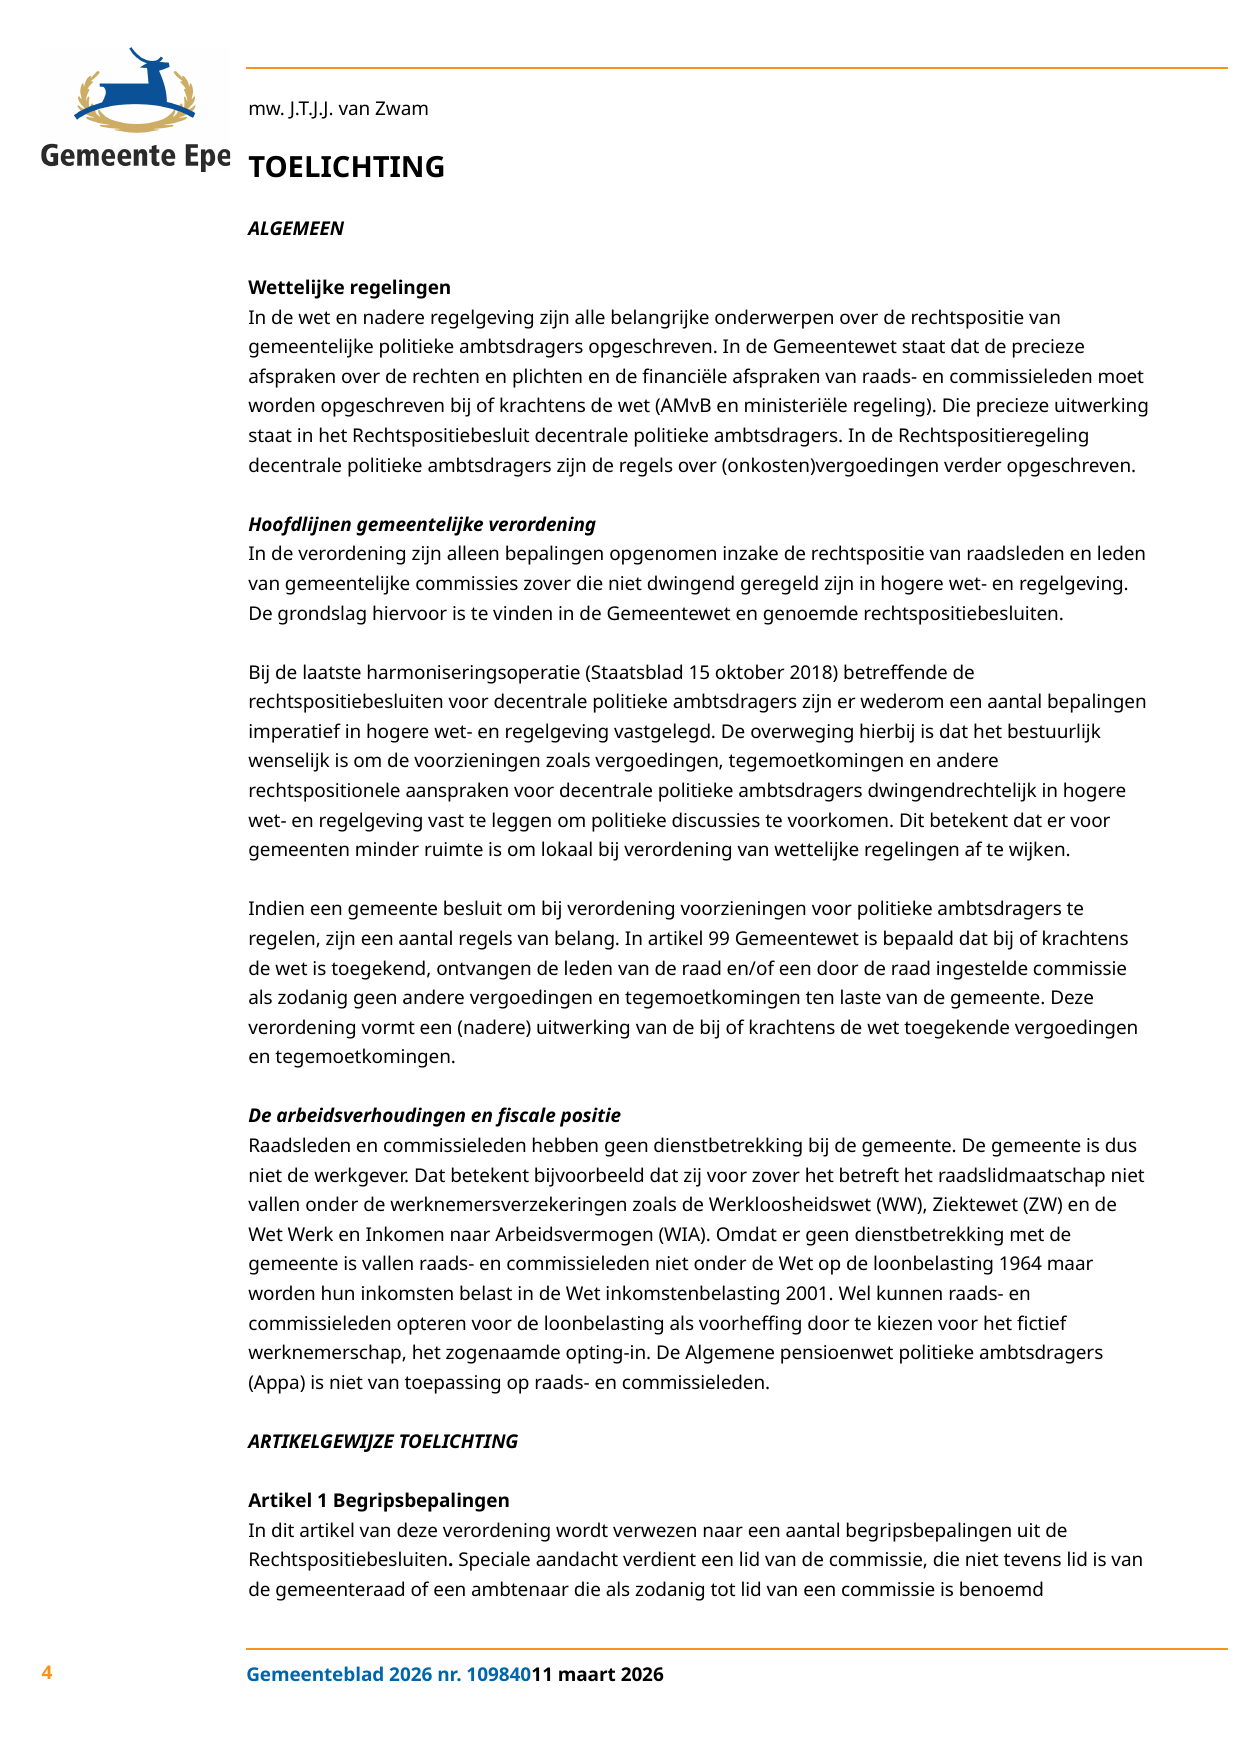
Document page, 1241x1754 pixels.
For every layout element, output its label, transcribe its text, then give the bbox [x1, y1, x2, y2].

text De arbeidsverhoudingen en fiscale positie [248, 1103, 1152, 1128]
text In dit artikel van deze verordening wordt verwezen naar een aantal begripsbepalingen uit de Rechtspositiebesluiten. Speciale aandacht verdient een lid van de commissie, die niet tevens lid is van de gemeenteraad of een ambtenaar die als zodanig tot lid van een commissie is benoemd [248, 1517, 1152, 1602]
text Raadsleden en commissieleden hebben geen dienstbetrekking bij de gemeente. De gemeente is dus niet de werkgever. Dat betekent bijvoorbeeld dat zij voor zover het betreft het raadslidmaatschap niet vallen onder de werknemersverzekeringen zoals de Werkloosheidswet (WW), Ziektewet (ZW) en de Wet Werk en Inkomen naar Arbeidsvermogen (WIA). Omdat er geen dienstbetrekking met de gemeente is vallen raads- en commissieleden niet onder de Wet op de loonbelasting 1964 maar worden hun inkomsten belast in de Wet inkomstenbelasting 2001. Wel kunnen raads- en commissieleden opteren voor de loonbelasting als voorheffing door te kiezen voor het fictief werknemerschap, het zogenaamde opting-in. De Algemene pensioenwet politieke ambtsdragers (Appa) is niet van toepassing op raads- en commissieleden. [248, 1132, 1152, 1394]
text Indien een gemeente besluit om bij verordening voorzieningen voor politieke ambtsdragers te regelen, zijn een aantal regels van belang. In artikel 99 Gemeentewet is bepaald dat bij of krachtens de wet is toegekend, ontvangen de leden van de raad en/of een door de raad ingestelde commissie als zodanig geen andere vergoedingen en tegemoetkomingen ten laste van de gemeente. Deze verordening vormt een (nadere) uitwerking van de bij of krachtens de wet toegekende vergoedingen en tegemoetkomingen. [248, 896, 1152, 1069]
picture [41, 47, 231, 172]
text Bij de laatste harmoniseringsoperatie (Staatsblad 15 oktober 2018) betreffende de rechtspositiebesluiten voor decentrale politieke ambtsdragers zijn er wederom een aantal bepalingen imperatief in hogere wet- en regelgeving vastgelegd. De overweging hierbij is dat het bestuurlijk wenselijk is om de voorzieningen zoals vergoedingen, tegemoetkomingen en andere rechtspositionele aanspraken voor decentrale politieke ambtsdragers dwingendrechtelijk in hogere wet- en regelgeving vast te leggen om politieke discussies te voorkomen. Dit betekent dat er voor gemeenten minder ruimte is om lokaal bij verordening van wettelijke regelingen af te wijken. [248, 659, 1152, 862]
text In de wet en nadere regelgeving zijn alle belangrijke onderwerpen over de rechtspositie van gemeentelijke politieke ambtsdragers opgeschreven. In de Gemeentewet staat dat de precieze afspraken over de rechten en plichten en de financiële afspraken van raads- en commissieleden moet worden opgeschreven bij of krachtens de wet (AMvB en ministeriële regeling). Die precieze uitwerking staat in het Rechtspositiebesluit decentrale politieke ambtsdragers. In de Rechtspositieregeling decentrale politieke ambtsdragers zijn de regels over (onkosten)vergoedingen verder opgeschreven. [248, 304, 1152, 477]
text Wettelijke regelingen [248, 274, 1152, 300]
text ALGEMEEN [248, 215, 1152, 241]
text Artikel 1 Begripsbepalingen [248, 1487, 1152, 1513]
text TOELICHTING [248, 146, 1152, 186]
text ARTIKELGEWIJZE TOELICHTING [248, 1428, 1152, 1454]
text In de verordening zijn alleen bepalingen opgenomen inzake de rechtspositie van raadsleden en leden van gemeentelijke commissies zover die niet dwingend geregeld zijn in hogere wet- en regelgeving. De grondslag hiervoor is te vinden in de Gemeentewet en genoemde rechtspositiebesluiten. [248, 541, 1152, 625]
text Hoofdlijnen gemeentelijke verordening [248, 511, 1152, 537]
text mw. J.T.J.J. van Zwam [248, 95, 1152, 121]
